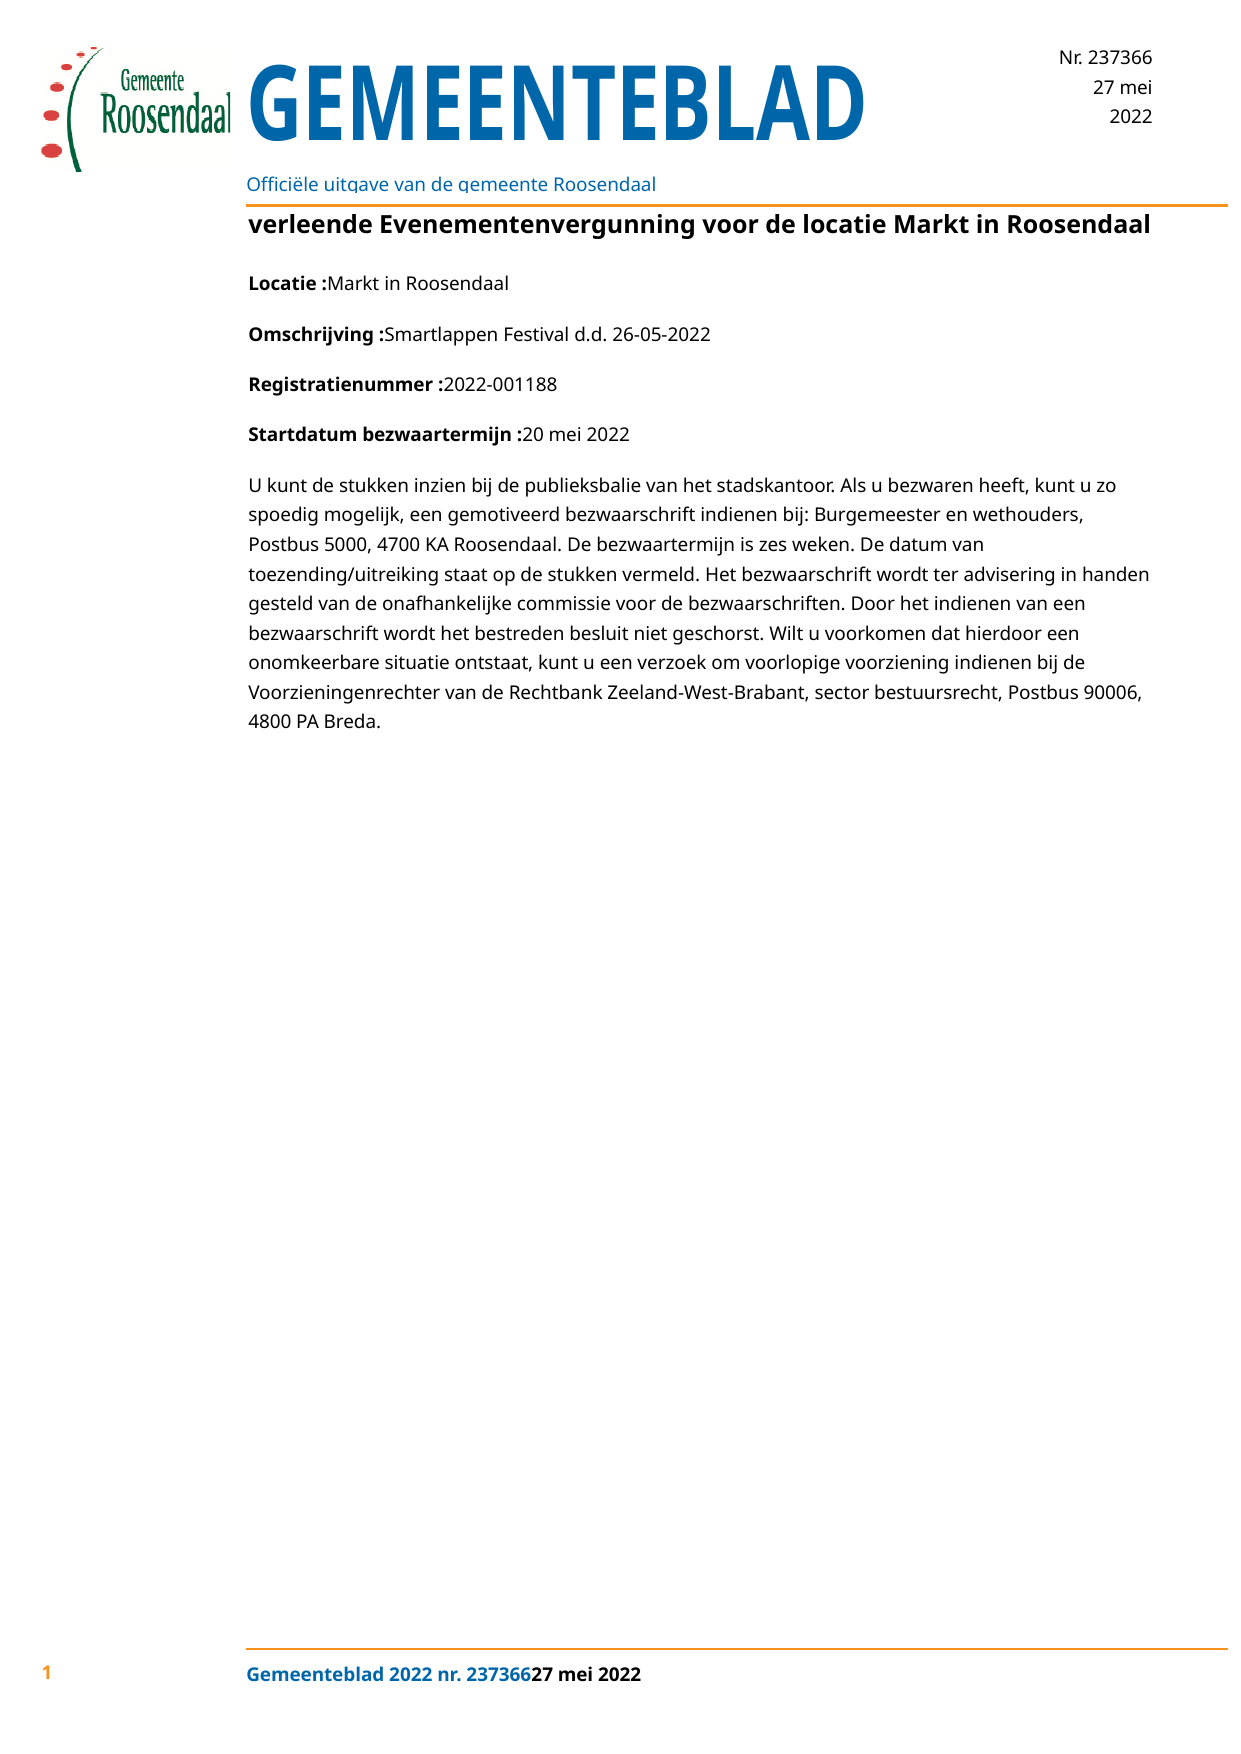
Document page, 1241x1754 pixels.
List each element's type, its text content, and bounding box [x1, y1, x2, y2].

picture [41, 47, 231, 172]
text Locatie :Markt in Roosendaal [248, 270, 1152, 296]
text U kunt de stukken inzien bij de publieksbalie van het stadskantoor. Als u bezwaren heeft, kunt u zo spoedig mogelijk, een gemotiveerd bezwaarschrift indienen bij: Burgemeester en wethouders, Postbus 5000, 4700 KA Roosendaal. De bezwaartermijn is zes weken. De datum van toezending/uitreiking staat op de stukken vermeld. Het bezwaarschrift wordt ter advisering in handen gesteld van de onafhankelijke commissie voor de bezwaarschriften. Door het indienen van een bezwaarschrift wordt het bestreden besluit niet geschorst. Wilt u voorkomen dat hierdoor een onomkeerbare situatie ontstaat, kunt u een verzoek om voorlopige voorziening indienen bij de Voorzieningenrechter van de Rechtbank Zeeland-West-Brabant, sector bestuursrecht, Postbus 90006, 4800 PA Breda. [248, 472, 1152, 734]
text verleende Evenementenvergunning voor de locatie Markt in Roosendaal [248, 207, 1152, 241]
text Startdatum bezwaartermijn :20 mei 2022 [248, 422, 1152, 447]
text Omschrijving :Smartlappen Festival d.d. 26-05-2022 [248, 321, 1152, 346]
text Registratienummer :2022-001188 [248, 371, 1152, 397]
